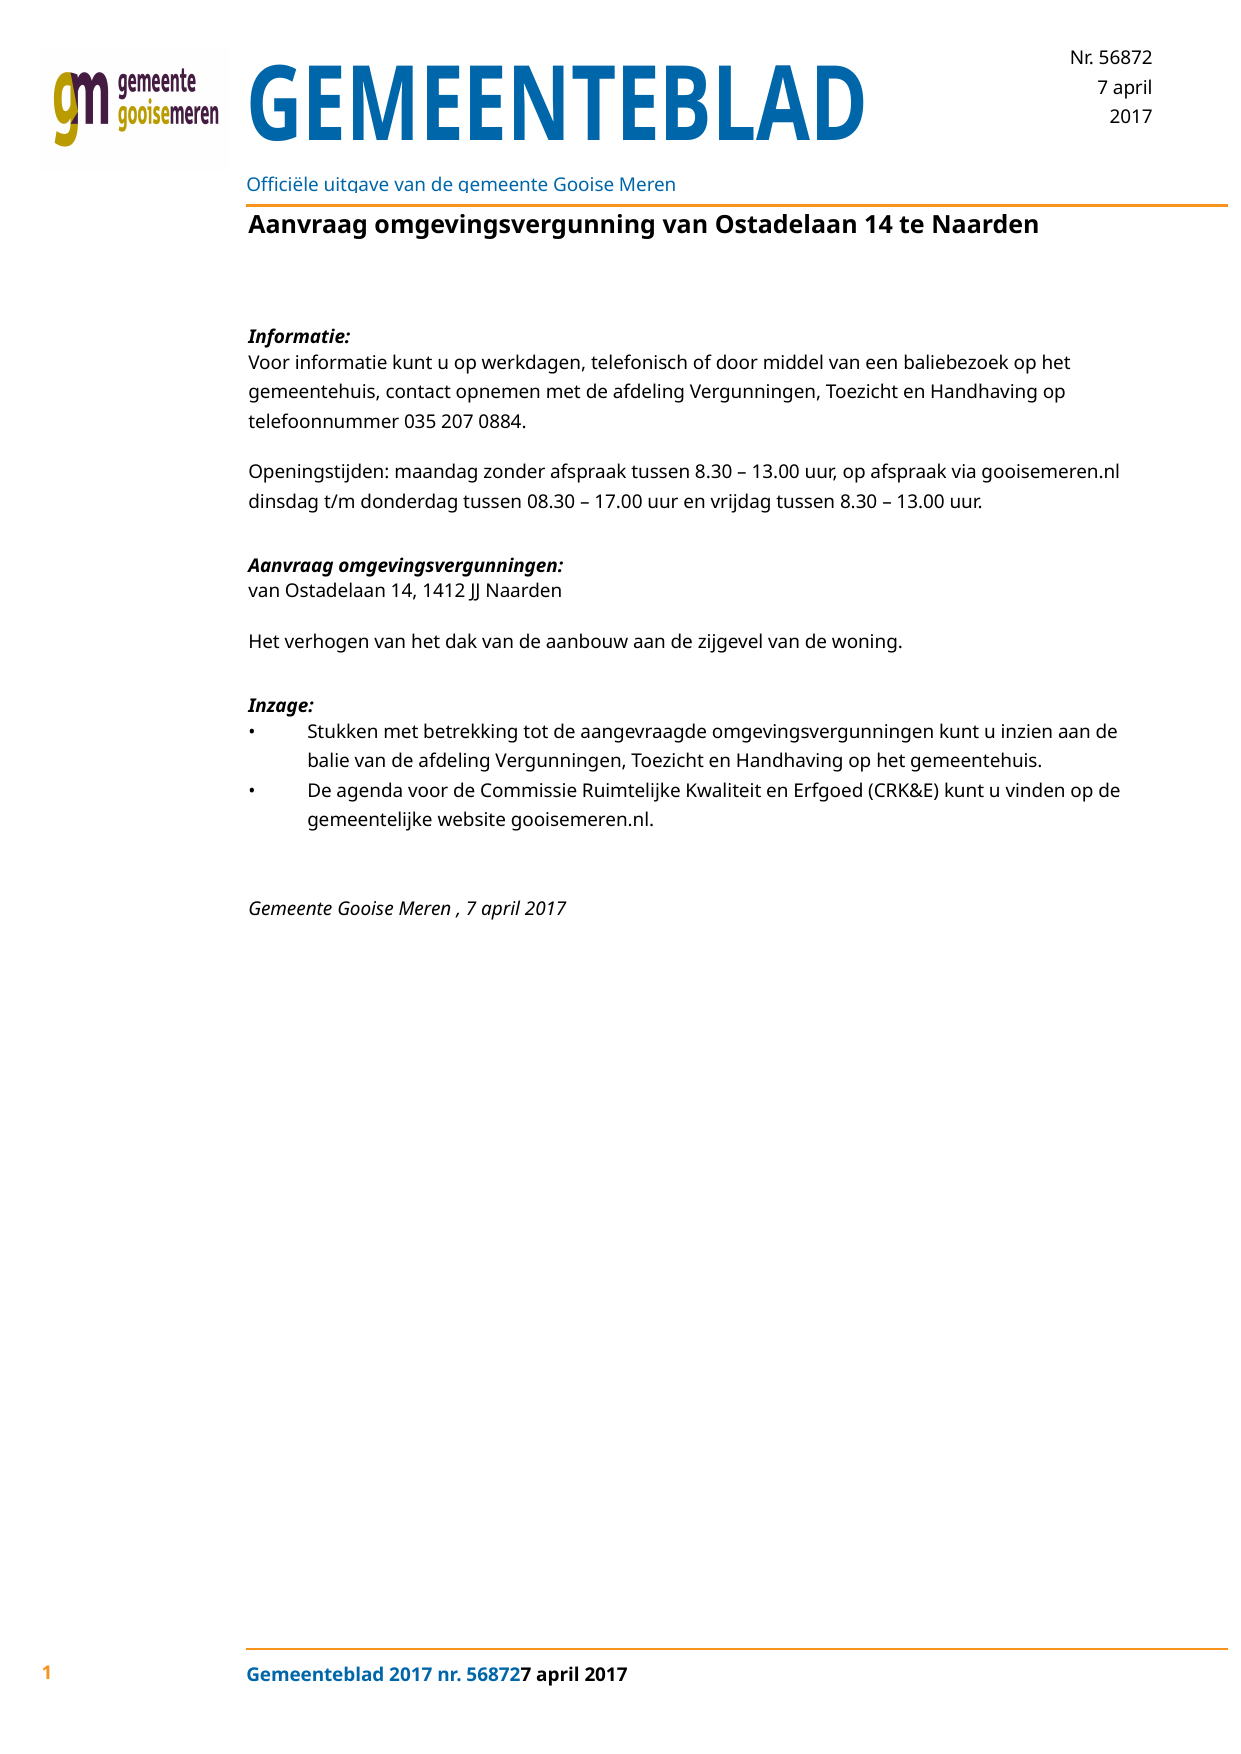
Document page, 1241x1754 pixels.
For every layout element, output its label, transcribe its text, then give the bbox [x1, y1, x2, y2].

text Gemeente Gooise Meren , 7 april 2017 [248, 895, 1152, 921]
list De agenda voor de Commissie Ruimtelijke Kwaliteit en Erfgoed (CRK&E) kunt u vinden op de gemeentelijke website gooisemeren.nl. [248, 777, 1152, 832]
text Openingstijden: maandag zonder afspraak tussen 8.30 – 13.00 uur, op afspraak via gooisemeren.nl dinsdag t/m donderdag tussen 08.30 – 17.00 uur en vrijdag tussen 8.30 – 13.00 uur. [248, 458, 1152, 514]
text Informatie: [248, 323, 1152, 349]
list Stukken met betrekking tot de aangevraagde omgevingsvergunningen kunt u inzien aan de balie van de afdeling Vergunningen, Toezicht en Handhaving op het gemeentehuis. [248, 718, 1152, 773]
text Voor informatie kunt u op werkdagen, telefonisch of door middel van een baliebezoek op het gemeentehuis, contact opnemen met de afdeling Vergunningen, Toezicht en Handhaving op telefoonnummer 035 207 0884. [248, 349, 1152, 434]
text van Ostadelaan 14, 1412 JJ Naarden [248, 578, 1152, 603]
text Inzage: [248, 692, 1152, 718]
text Het verhogen van het dak van de aanbouw aan de zijgevel van de woning. [248, 628, 1152, 654]
text Aanvraag omgevingsvergunningen: [248, 552, 1152, 578]
picture [41, 47, 231, 172]
text Aanvraag omgevingsvergunning van Ostadelaan 14 te Naarden [248, 207, 1152, 241]
